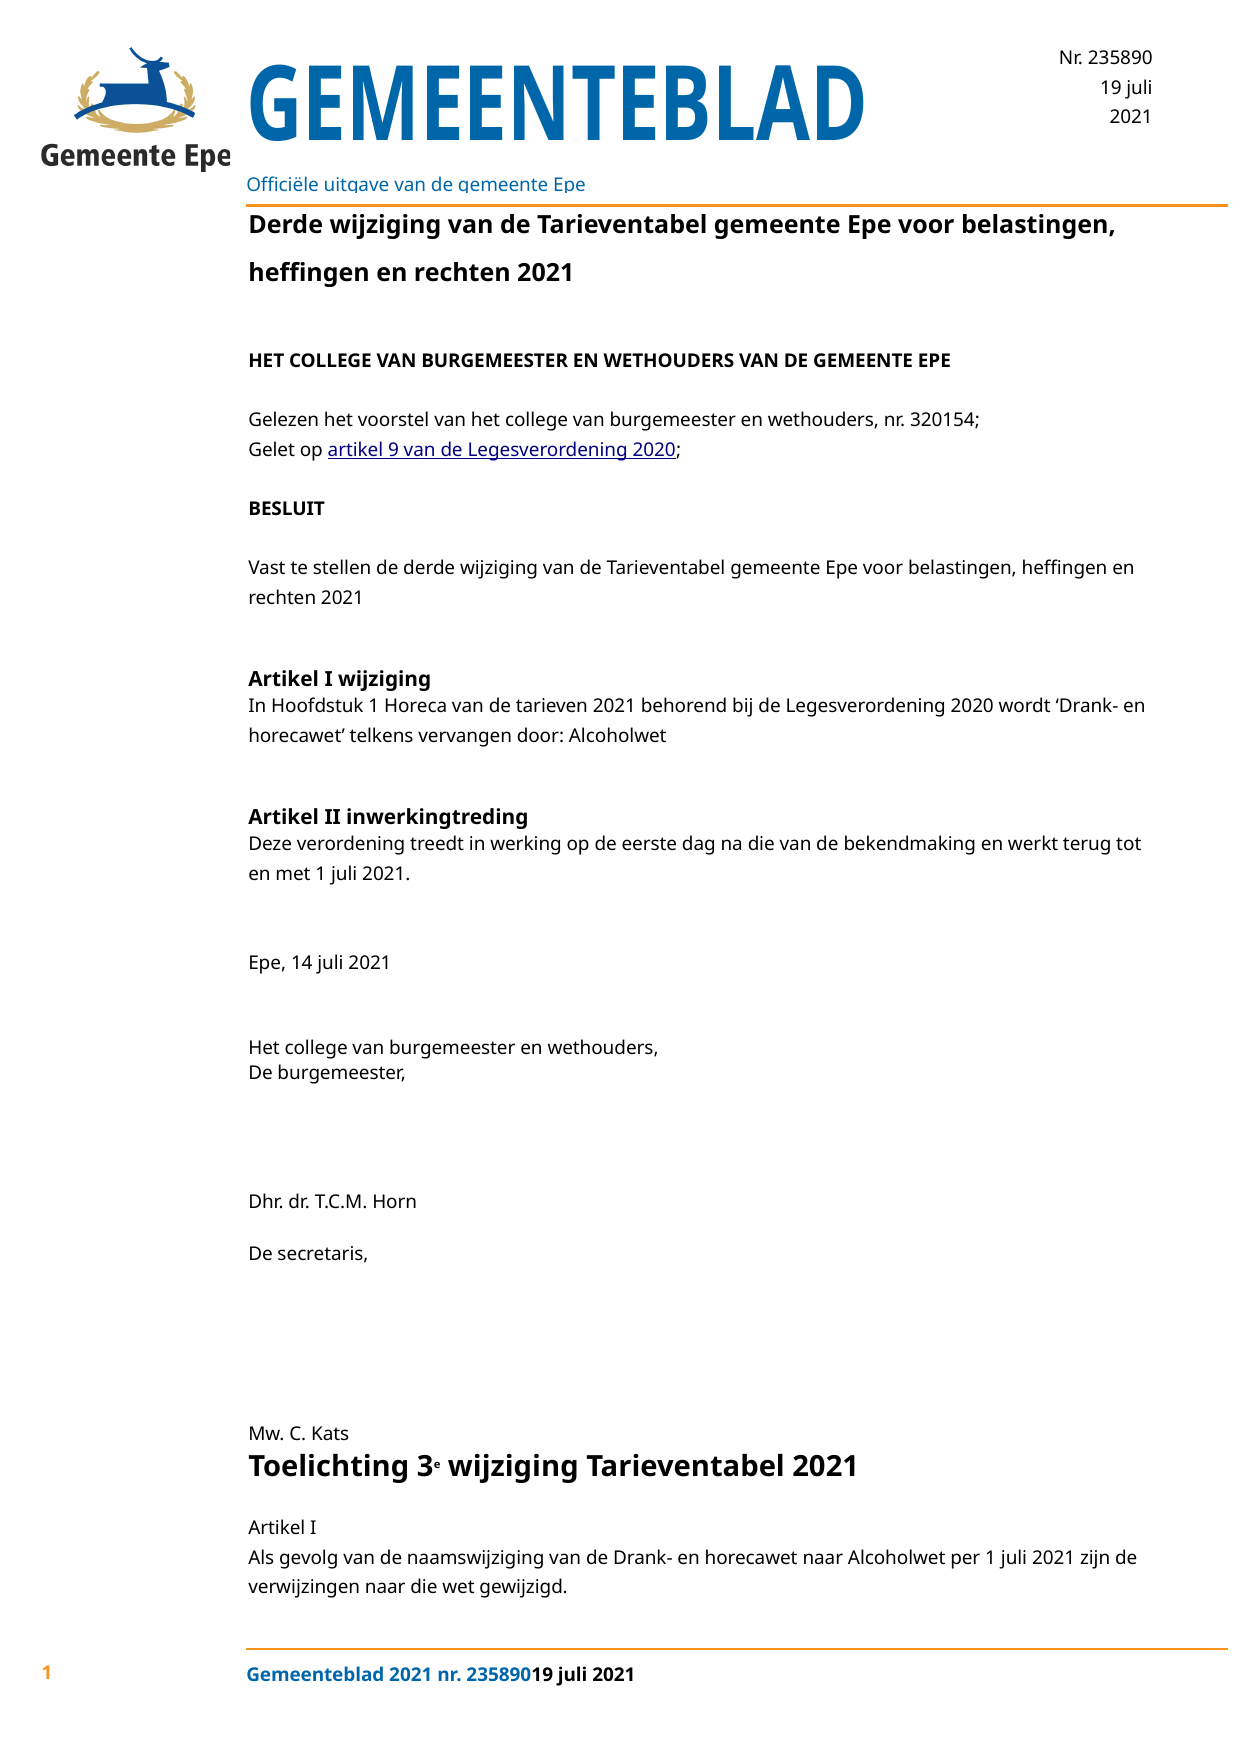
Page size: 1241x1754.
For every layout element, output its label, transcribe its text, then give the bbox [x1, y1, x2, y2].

text Als gevolg van de naamswijziging van de Drank- en horecawet naar Alcoholwet per 1 juli 2021 zijn de verwijzingen naar die wet gewijzigd. [248, 1544, 1152, 1599]
text Vast te stellen de derde wijziging van de Tarieventabel gemeente Epe voor belastingen, heffingen en rechten 2021 [248, 554, 1152, 610]
text BESLUIT [248, 495, 1152, 521]
text De burgemeester, [248, 1059, 1152, 1085]
text Gelet op artikel 9 van de Legesverordening 2020; [248, 436, 1152, 462]
text Gelezen het voorstel van het college van burgemeester en wethouders, nr. 320154; [248, 407, 1152, 432]
picture [41, 47, 231, 172]
text Artikel I wijziging [248, 664, 1152, 693]
text Toelichting 3e wijziging Tarieventabel 2021 [248, 1446, 1152, 1485]
text Dhr. dr. T.C.M. Horn [248, 1188, 1152, 1214]
text Het college van burgemeester en wethouders, [248, 1034, 1152, 1059]
text Derde wijziging van de Tarieventabel gemeente Epe voor belastingen, heffingen en rechten 2021 [248, 207, 1152, 288]
text Epe, 14 juli 2021 [248, 949, 1152, 975]
text Mw. C. Kats [248, 1420, 1152, 1446]
text In Hoofdstuk 1 Horeca van de tarieven 2021 behorend bij de Legesverordening 2020 wordt ‘Drank- en horecawet’ telkens vervangen door: Alcoholwet [248, 693, 1152, 748]
text Deze verordening treedt in werking op de eerste dag na die van de bekendmaking en werkt terug tot en met 1 juli 2021. [248, 831, 1152, 886]
text De secretaris, [248, 1240, 1152, 1265]
text HET COLLEGE VAN BURGEMEESTER EN WETHOUDERS VAN DE GEMEENTE EPE [248, 347, 1152, 373]
text Artikel II inwerkingtreding [248, 802, 1152, 831]
text Artikel I [248, 1514, 1152, 1540]
